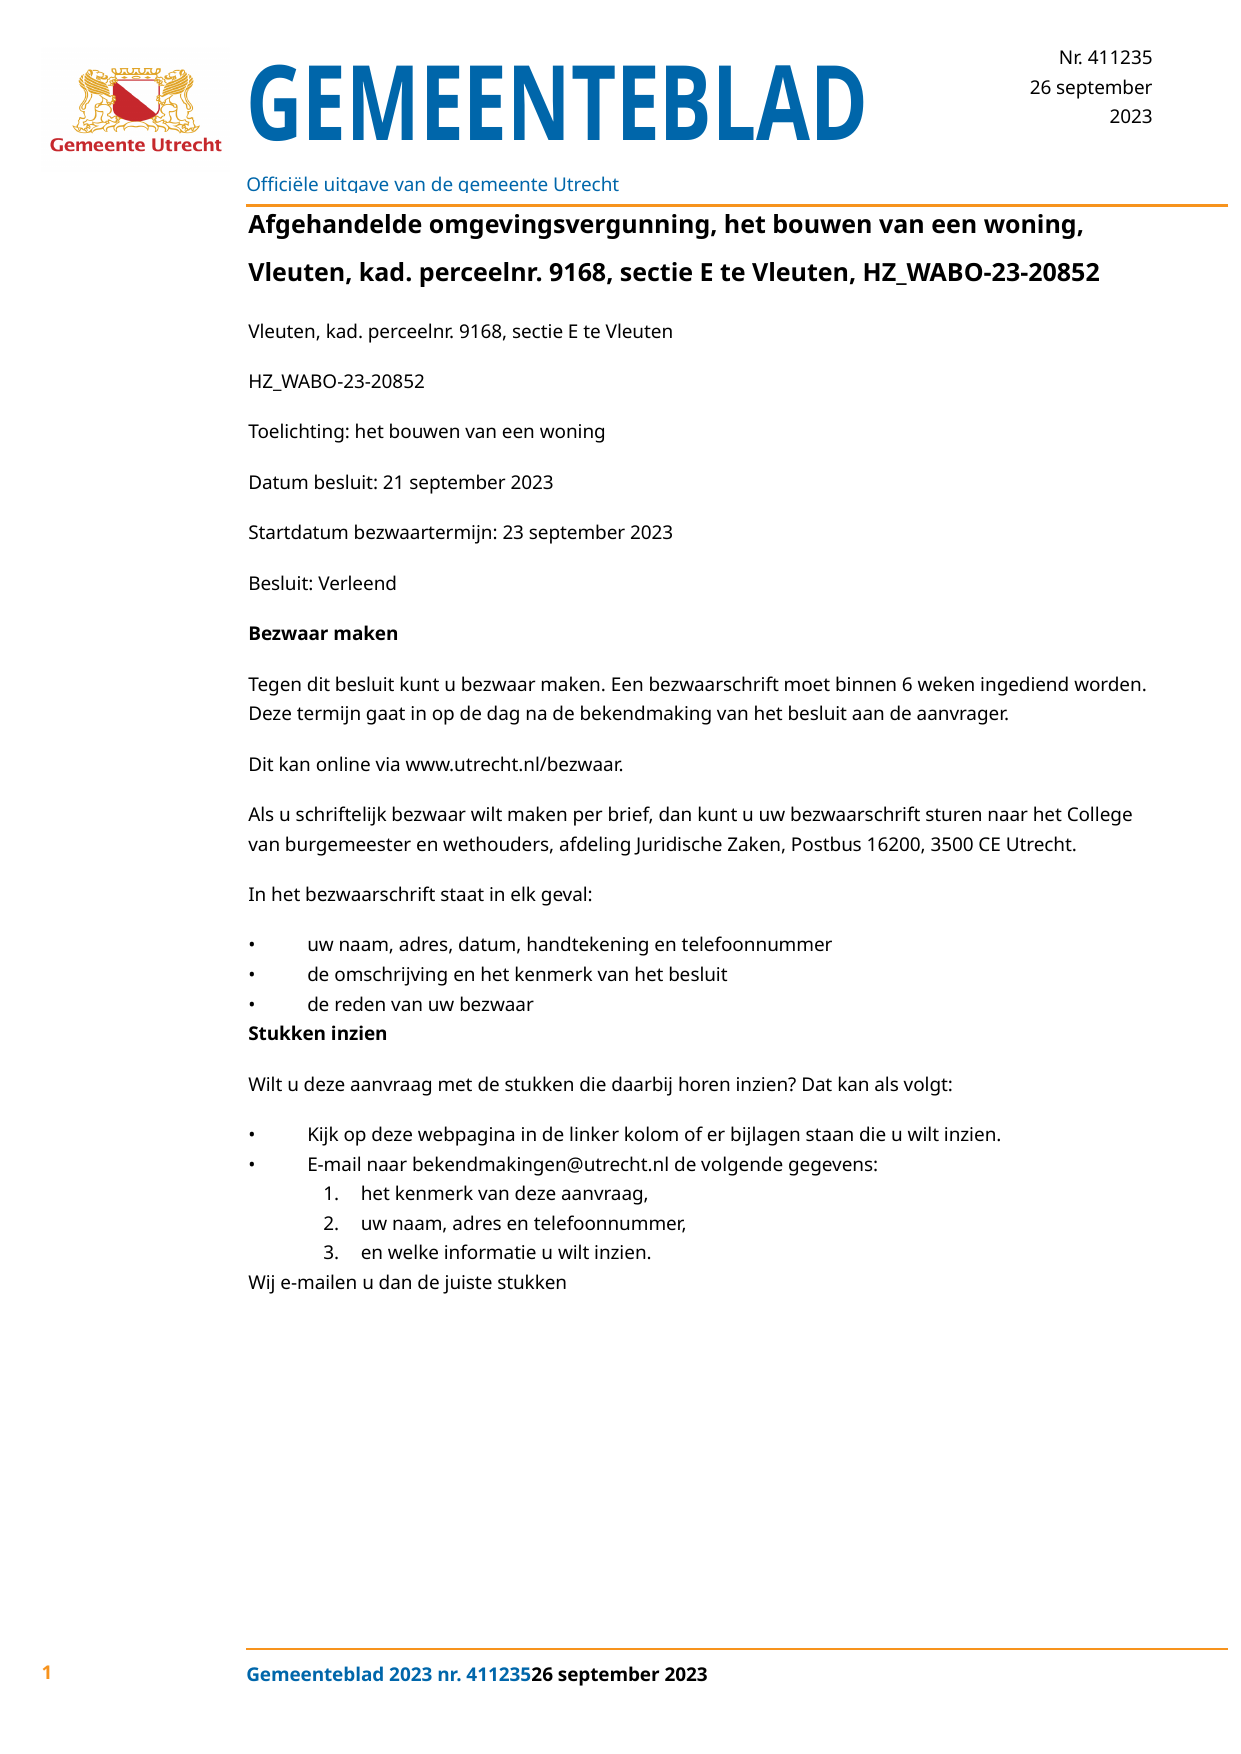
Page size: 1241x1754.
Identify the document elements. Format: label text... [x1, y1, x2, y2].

text Startdatum bezwaartermijn: 23 september 2023 [248, 519, 1152, 545]
text Besluit: Verleend [248, 570, 1152, 596]
text Datum besluit: 21 september 2023 [248, 469, 1152, 495]
text Tegen dit besluit kunt u bezwaar maken. Een bezwaarschrift moet binnen 6 weken ingediend worden. Deze termijn gaat in op de dag na de bekendmaking van het besluit aan de aanvrager. [248, 671, 1152, 726]
text Bezwaar maken [248, 620, 1152, 646]
text Toelichting: het bouwen van een woning [248, 419, 1152, 444]
list uw naam, adres, datum, handtekening en telefoonnummer [248, 932, 1152, 957]
text Afgehandelde omgevingsvergunning, het bouwen van een woning, Vleuten, kad. perceelnr. 9168, sectie E te Vleuten, HZ_WABO-23-20852 [248, 207, 1152, 288]
list het kenmerk van deze aanvraag, [323, 1180, 1152, 1206]
list en welke informatie u wilt inzien. [323, 1239, 1152, 1265]
text Wij e-mailen u dan de juiste stukken [248, 1269, 1152, 1295]
text In het bezwaarschrift staat in elk geval: [248, 881, 1152, 907]
text Stukken inzien [248, 1020, 1152, 1046]
text Vleuten, kad. perceelnr. 9168, sectie E te Vleuten [248, 318, 1152, 344]
text Dit kan online via www.utrecht.nl/bezwaar. [248, 751, 1152, 777]
text HZ_WABO-23-20852 [248, 368, 1152, 394]
list uw naam, adres en telefoonnummer, [323, 1210, 1152, 1236]
list de reden van uw bezwaar [248, 991, 1152, 1017]
text Als u schriftelijk bezwaar wilt maken per brief, dan kunt u uw bezwaarschrift sturen naar het College van burgemeester en wethouders, afdeling Juridische Zaken, Postbus 16200, 3500 CE Utrecht. [248, 801, 1152, 857]
text Wilt u deze aanvraag met de stukken die daarbij horen inzien? Dat kan als volgt: [248, 1071, 1152, 1097]
picture [41, 47, 231, 172]
list E-mail naar bekendmakingen@utrecht.nl de volgende gegevens: [248, 1151, 1152, 1177]
list Kijk op deze webpagina in de linker kolom of er bijlagen staan die u wilt inzien. [248, 1121, 1152, 1147]
list de omschrijving en het kenmerk van het besluit [248, 961, 1152, 987]
